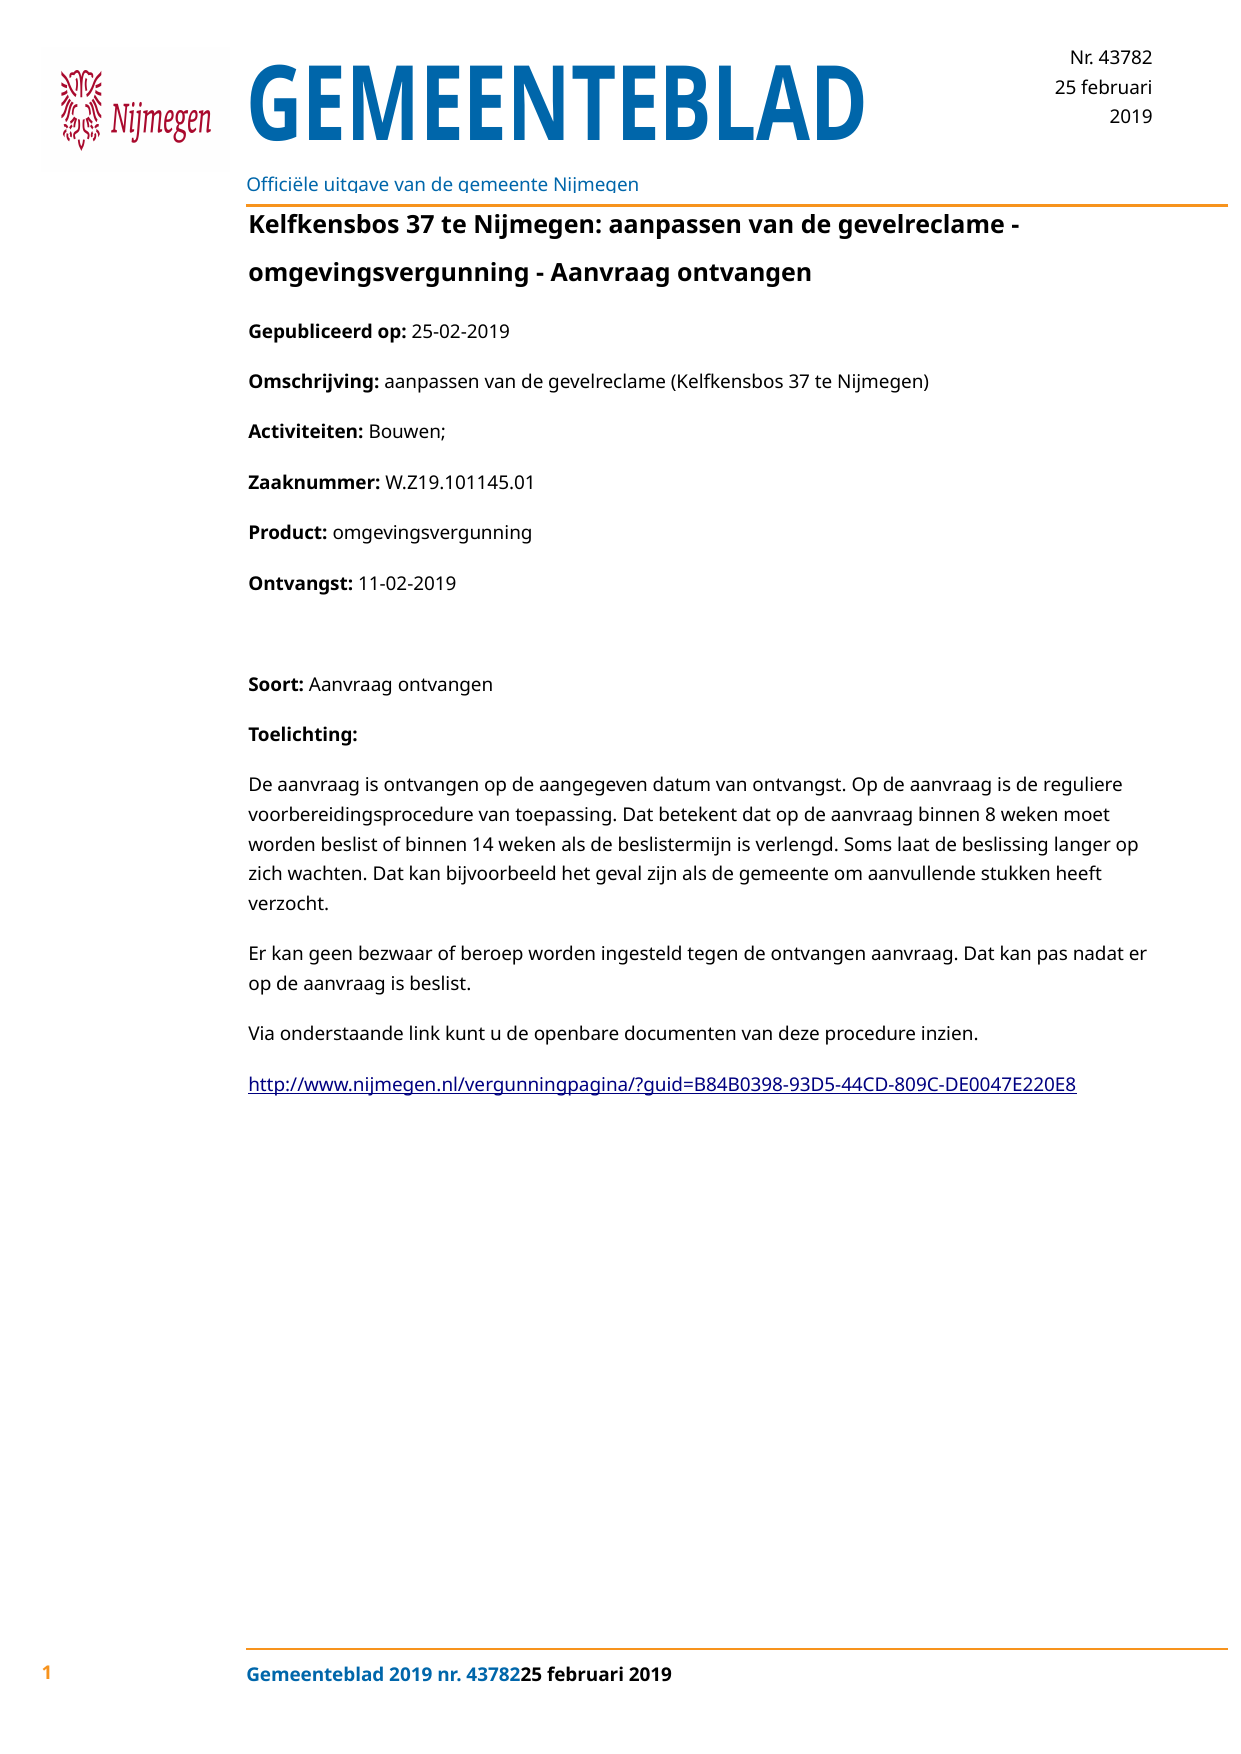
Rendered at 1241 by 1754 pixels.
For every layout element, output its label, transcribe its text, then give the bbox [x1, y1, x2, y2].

text Activiteiten: Bouwen; [248, 419, 1152, 444]
text Soort: Aanvraag ontvangen [248, 671, 1152, 697]
text Omschrijving: aanpassen van de gevelreclame (Kelfkensbos 37 te Nijmegen) [248, 368, 1152, 394]
text http://www.nijmegen.nl/vergunningpagina/?guid=B84B0398-93D5-44CD-809C-DE0047E220E8 [248, 1071, 1152, 1097]
text Gepubliceerd op: 25-02-2019 [248, 318, 1152, 344]
text Ontvangst: 11-02-2019 [248, 570, 1152, 596]
text Kelfkensbos 37 te Nijmegen: aanpassen van de gevelreclame - omgevingsvergunning - Aanvraag ontvangen [248, 207, 1152, 288]
picture [41, 47, 231, 172]
text De aanvraag is ontvangen op de aangegeven datum van ontvangst. Op de aanvraag is de reguliere voorbereidingsprocedure van toepassing. Dat betekent dat op de aanvraag binnen 8 weken moet worden beslist of binnen 14 weken als de beslistermijn is verlengd. Soms laat de beslissing langer op zich wachten. Dat kan bijvoorbeeld het geval zijn als de gemeente om aanvullende stukken heeft verzocht. [248, 772, 1152, 916]
text Via onderstaande link kunt u de openbare documenten van deze procedure inzien. [248, 1020, 1152, 1046]
text Zaaknummer: W.Z19.101145.01 [248, 469, 1152, 495]
text Product: omgevingsvergunning [248, 519, 1152, 545]
text Toelichting: [248, 721, 1152, 747]
text Er kan geen bezwaar of beroep worden ingesteld tegen de ontvangen aanvraag. Dat kan pas nadat er op de aanvraag is beslist. [248, 940, 1152, 996]
